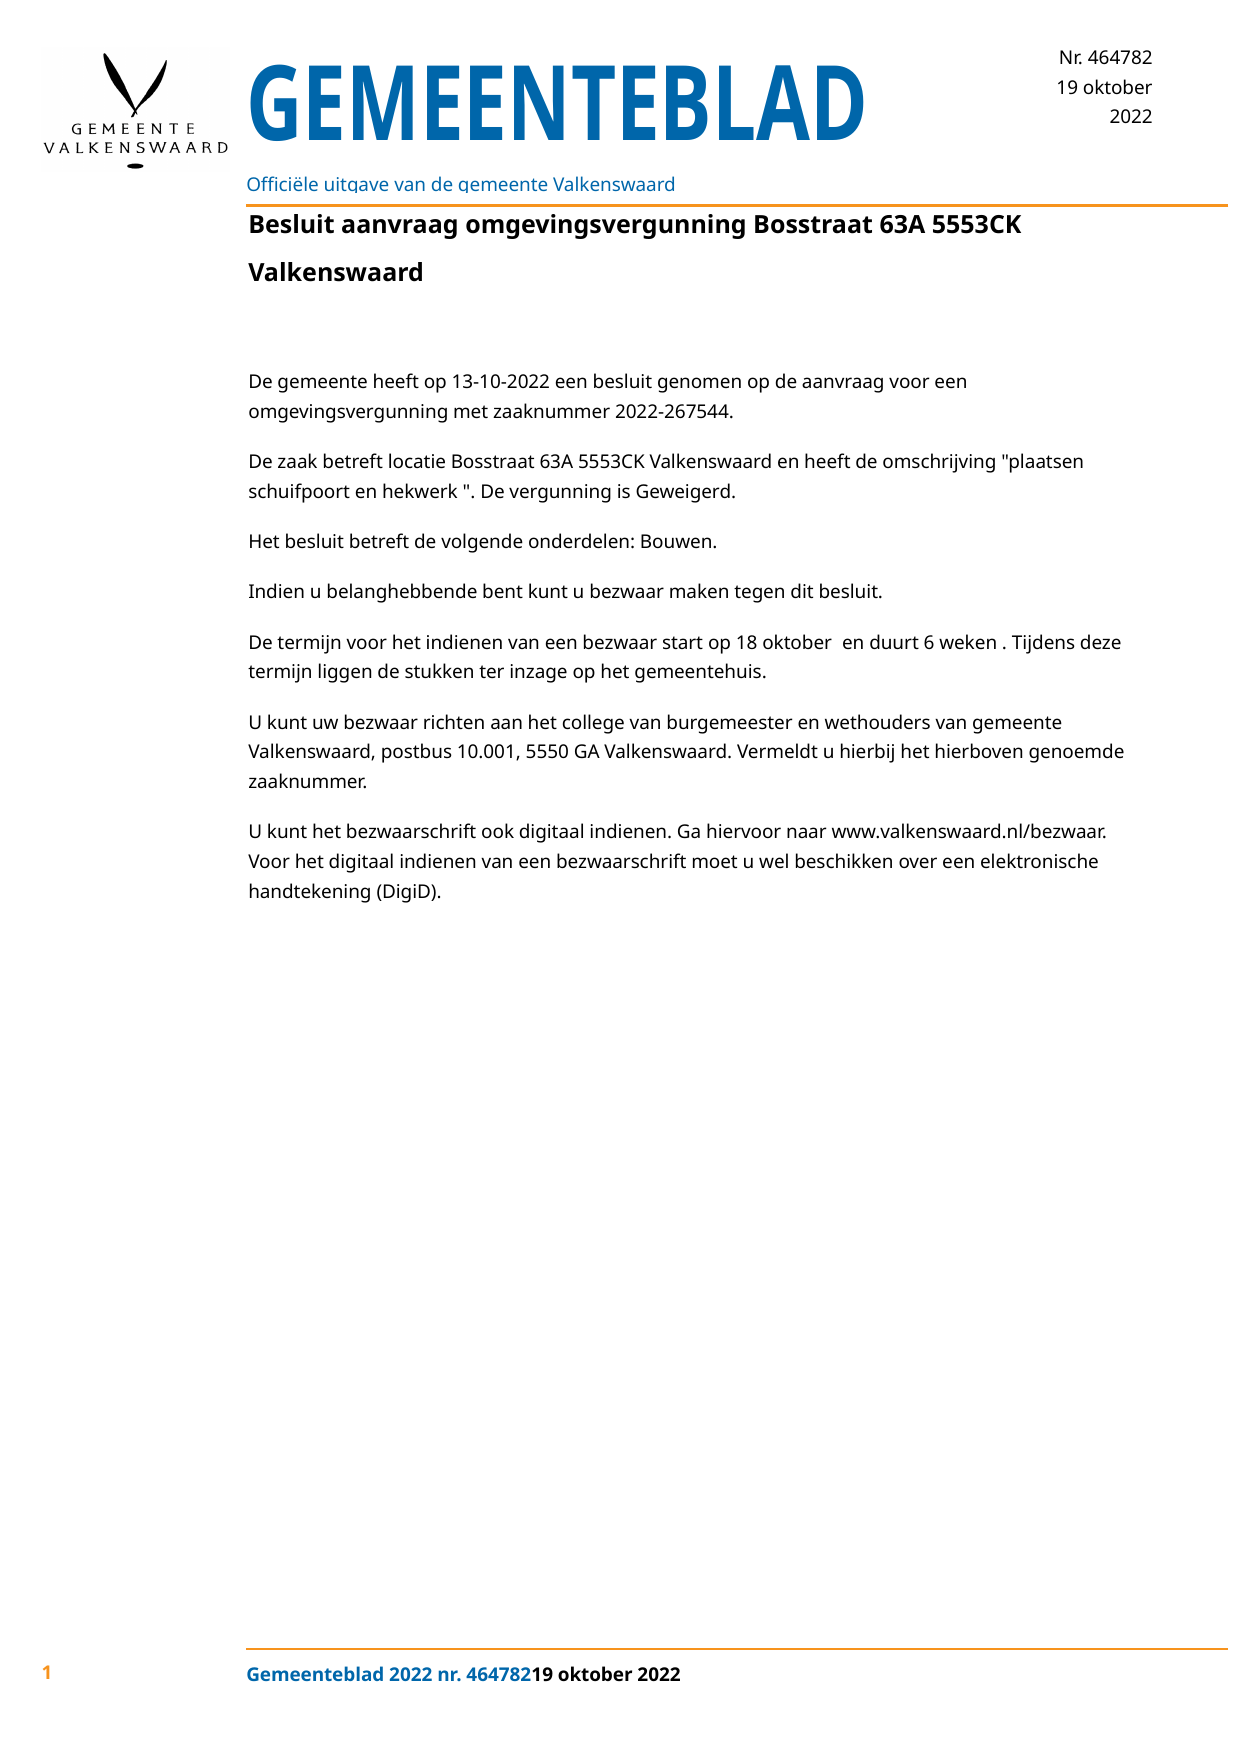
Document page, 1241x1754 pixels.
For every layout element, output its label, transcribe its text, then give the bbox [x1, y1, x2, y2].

text U kunt uw bezwaar richten aan het college van burgemeester en wethouders van gemeente Valkenswaard, postbus 10.001, 5550 GA Valkenswaard. Vermeldt u hierbij het hierboven genoemde zaaknummer. [248, 709, 1152, 794]
text Besluit aanvraag omgevingsvergunning Bosstraat 63A 5553CK Valkenswaard [248, 207, 1152, 288]
text De gemeente heeft op 13-10-2022 een besluit genomen op de aanvraag voor een omgevingsvergunning met zaaknummer 2022-267544. [248, 368, 1152, 424]
text Indien u belanghebbende bent kunt u bezwaar maken tegen dit besluit. [248, 579, 1152, 604]
text De zaak betreft locatie Bosstraat 63A 5553CK Valkenswaard en heeft de omschrijving "plaatsen schuifpoort en hekwerk ". De vergunning is Geweigerd. [248, 448, 1152, 504]
text U kunt het bezwaarschrift ook digitaal indienen. Ga hiervoor naar www.valkenswaard.nl/bezwaar. Voor het digitaal indienen van een bezwaarschrift moet u wel beschikken over een elektronische handtekening (DigiD). [248, 819, 1152, 904]
text Het besluit betreft de volgende onderdelen: Bouwen. [248, 528, 1152, 554]
picture [41, 47, 231, 172]
text De termijn voor het indienen van een bezwaar start op 18 oktober en duurt 6 weken . Tijdens deze termijn liggen de stukken ter inzage op het gemeentehuis. [248, 629, 1152, 684]
